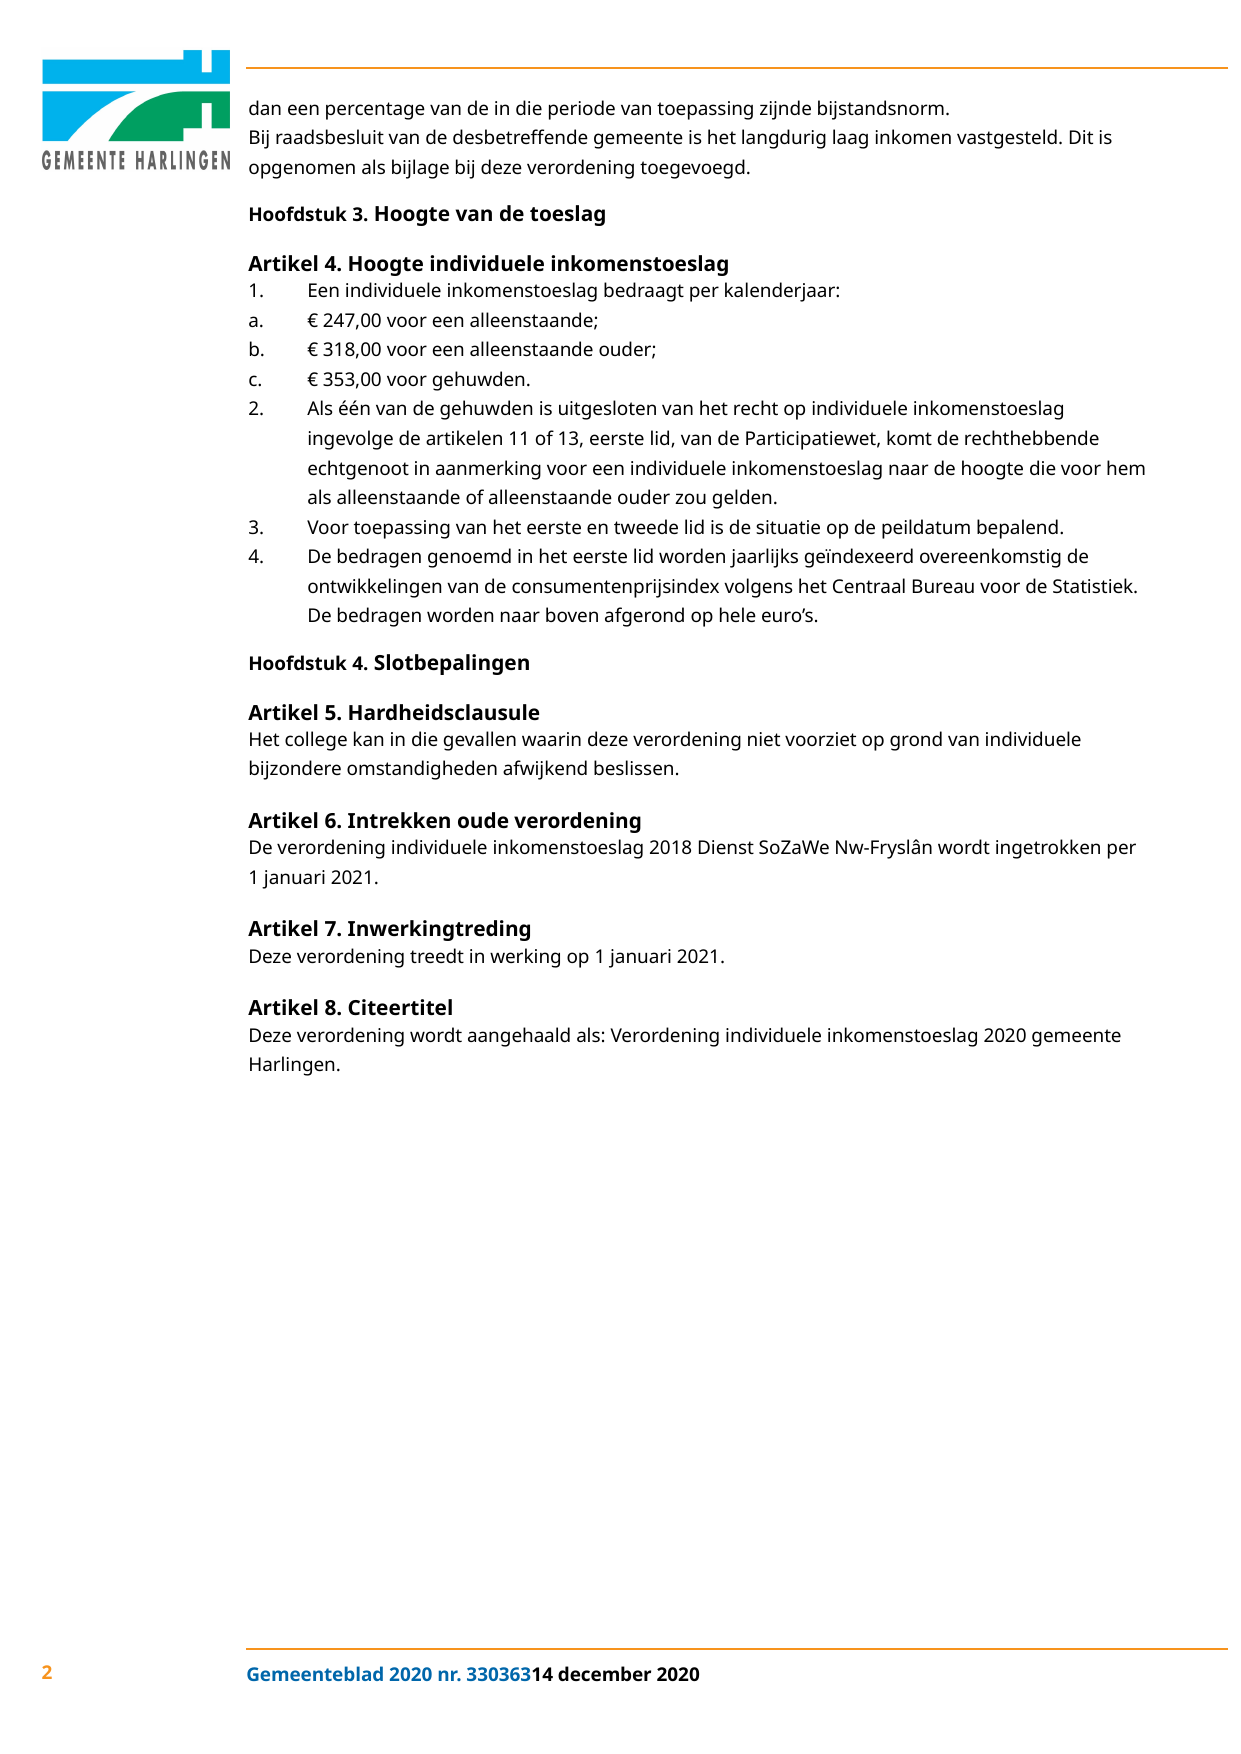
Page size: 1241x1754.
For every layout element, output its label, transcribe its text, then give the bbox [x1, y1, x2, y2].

text Bij raadsbesluit van de desbetreffende gemeente is het langdurig laag inkomen vastgesteld. Dit is opgenomen als bijlage bij deze verordening toegevoegd. [248, 124, 1152, 180]
text Deze verordening wordt aangehaald als: Verordening individuele inkomenstoeslag 2020 gemeente Harlingen. [248, 1022, 1152, 1077]
text Artikel 6. Intrekken oude verordening [248, 806, 1152, 834]
list Een individuele inkomenstoeslag bedraagt per kalenderjaar: [248, 277, 1152, 303]
list € 247,00 voor een alleenstaande; [248, 307, 1152, 333]
text Het college kan in die gevallen waarin deze verordening niet voorziet op grond van individuele bijzondere omstandigheden afwijkend beslissen. [248, 726, 1152, 781]
picture [41, 47, 231, 172]
text Artikel 5. Hardheidsclausule [248, 698, 1152, 726]
text Artikel 8. Citeertitel [248, 993, 1152, 1022]
text Hoofdstuk 4. Slotbepalingen [248, 648, 1152, 677]
text Deze verordening treedt in werking op 1 januari 2021. [248, 943, 1152, 969]
list Als één van de gehuwden is uitgesloten van het recht op individuele inkomenstoeslag ingevolge de artikelen 11 of 13, eerste lid, van de Participatiewet, komt de rechthebbende echtgenoot in aanmerking voor een individuele inkomenstoeslag naar de hoogte die voor hem als alleenstaande of alleenstaande ouder zou gelden. [248, 396, 1152, 510]
text Artikel 7. Inwerkingtreding [248, 914, 1152, 943]
text dan een percentage van de in die periode van toepassing zijnde bijstandsnorm. [248, 95, 1152, 121]
list € 353,00 voor gehuwden. [248, 366, 1152, 392]
list € 318,00 voor een alleenstaande ouder; [248, 336, 1152, 362]
text Hoofdstuk 3. Hoogte van de toeslag [248, 199, 1152, 228]
text Artikel 4. Hoogte individuele inkomenstoeslag [248, 249, 1152, 277]
list De bedragen genoemd in het eerste lid worden jaarlijks geïndexeerd overeenkomstig de ontwikkelingen van de consumentenprijsindex volgens het Centraal Bureau voor de Statistiek. De bedragen worden naar boven afgerond op hele euro’s. [248, 543, 1152, 628]
list Voor toepassing van het eerste en tweede lid is de situatie op de peildatum bepalend. [248, 514, 1152, 540]
text De verordening individuele inkomenstoeslag 2018 Dienst SoZaWe Nw-Fryslân wordt ingetrokken per 1 januari 2021. [248, 834, 1152, 890]
